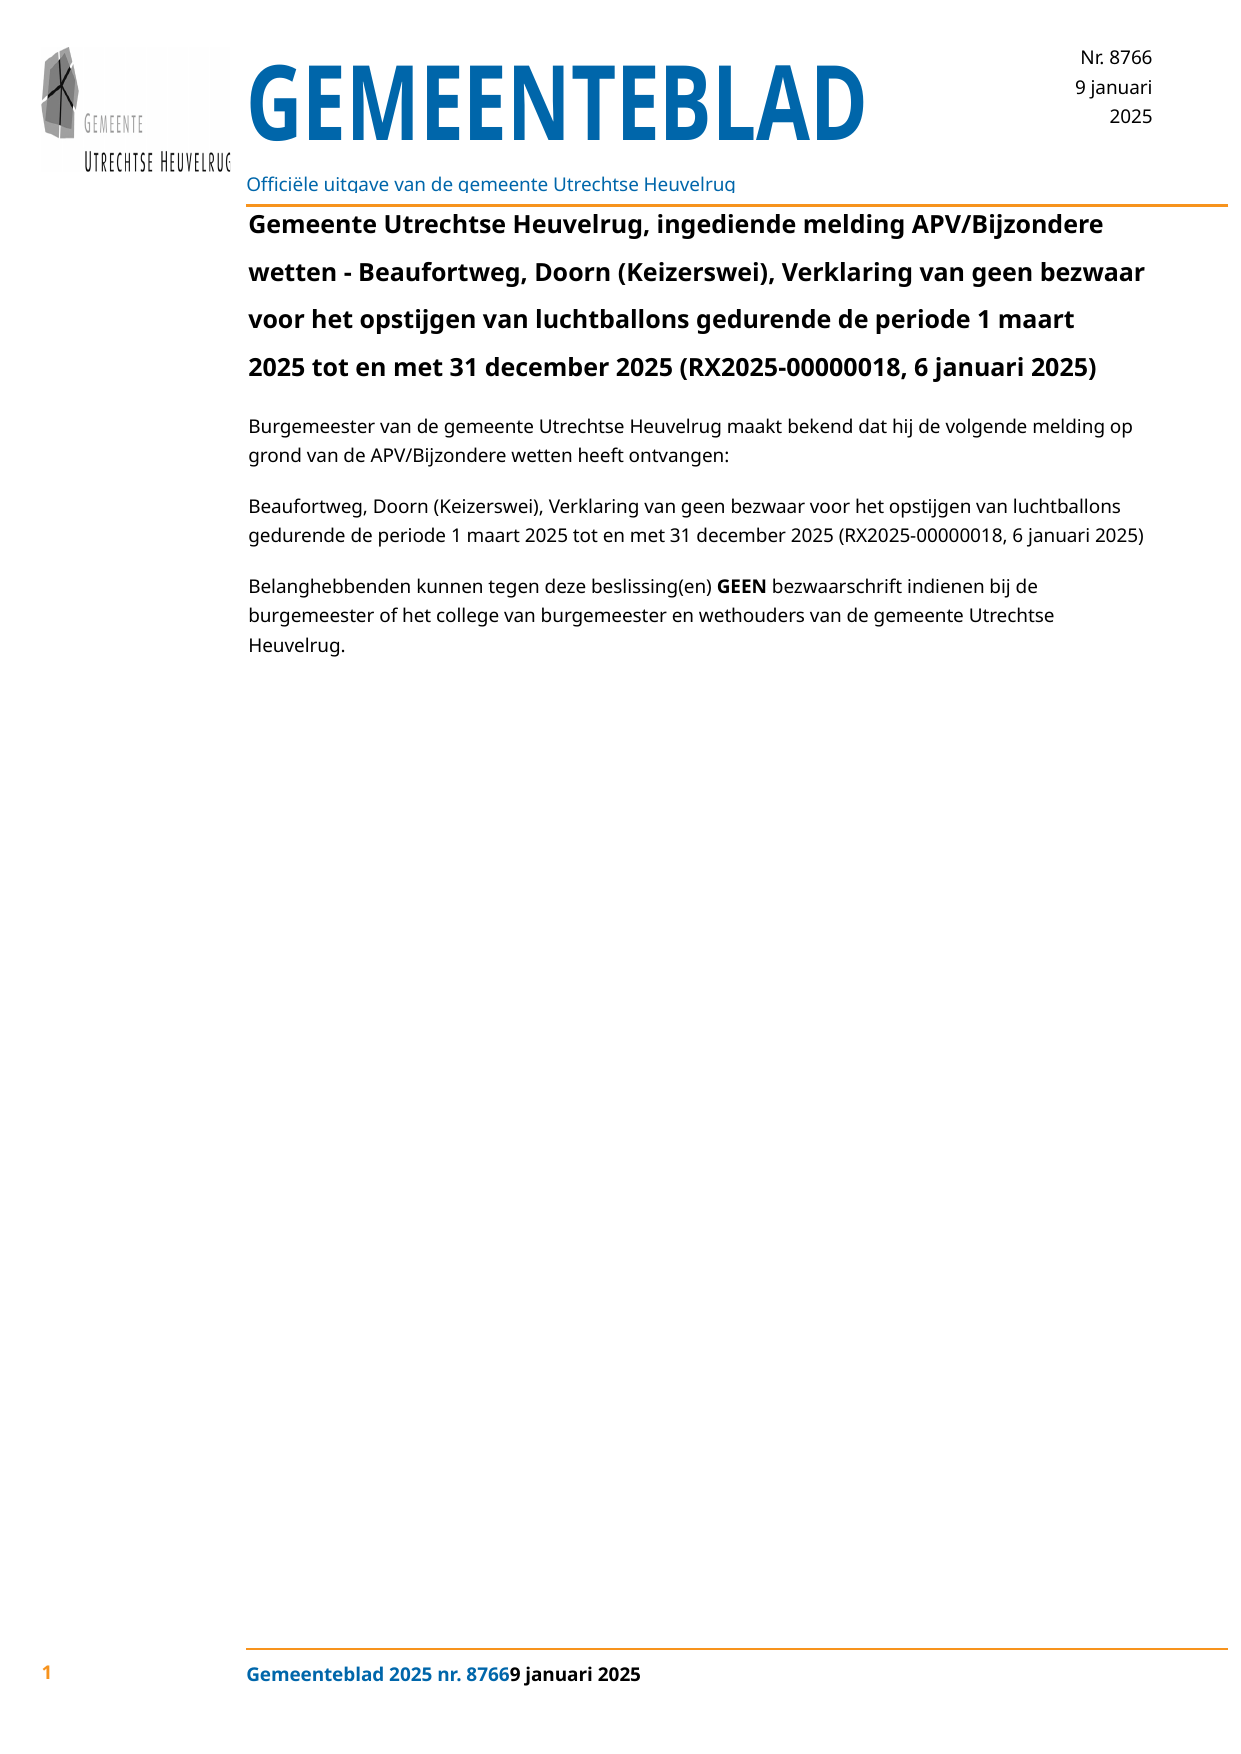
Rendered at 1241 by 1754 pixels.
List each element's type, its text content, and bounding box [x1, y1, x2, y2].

text Belanghebbenden kunnen tegen deze beslissing(en) GEEN bezwaarschrift indienen bij de burgemeester of het college van burgemeester en wethouders van de gemeente Utrechtse Heuvelrug. [248, 573, 1152, 658]
text Beaufortweg, Doorn (Keizerswei), Verklaring van geen bezwaar voor het opstijgen van luchtballons gedurende de periode 1 maart 2025 tot en met 31 december 2025 (RX2025-00000018, 6 januari 2025) [248, 493, 1152, 548]
text Gemeente Utrechtse Heuvelrug, ingediende melding APV/Bijzondere wetten - Beaufortweg, Doorn (Keizerswei), Verklaring van geen bezwaar voor het opstijgen van luchtballons gedurende de periode 1 maart 2025 tot en met 31 december 2025 (RX2025-00000018, 6 januari 2025) [248, 207, 1152, 384]
text Burgemeester van de gemeente Utrechtse Heuvelrug maakt bekend dat hij de volgende melding op grond van de APV/Bijzondere wetten heeft ontvangen: [248, 413, 1152, 468]
picture [41, 47, 231, 172]
